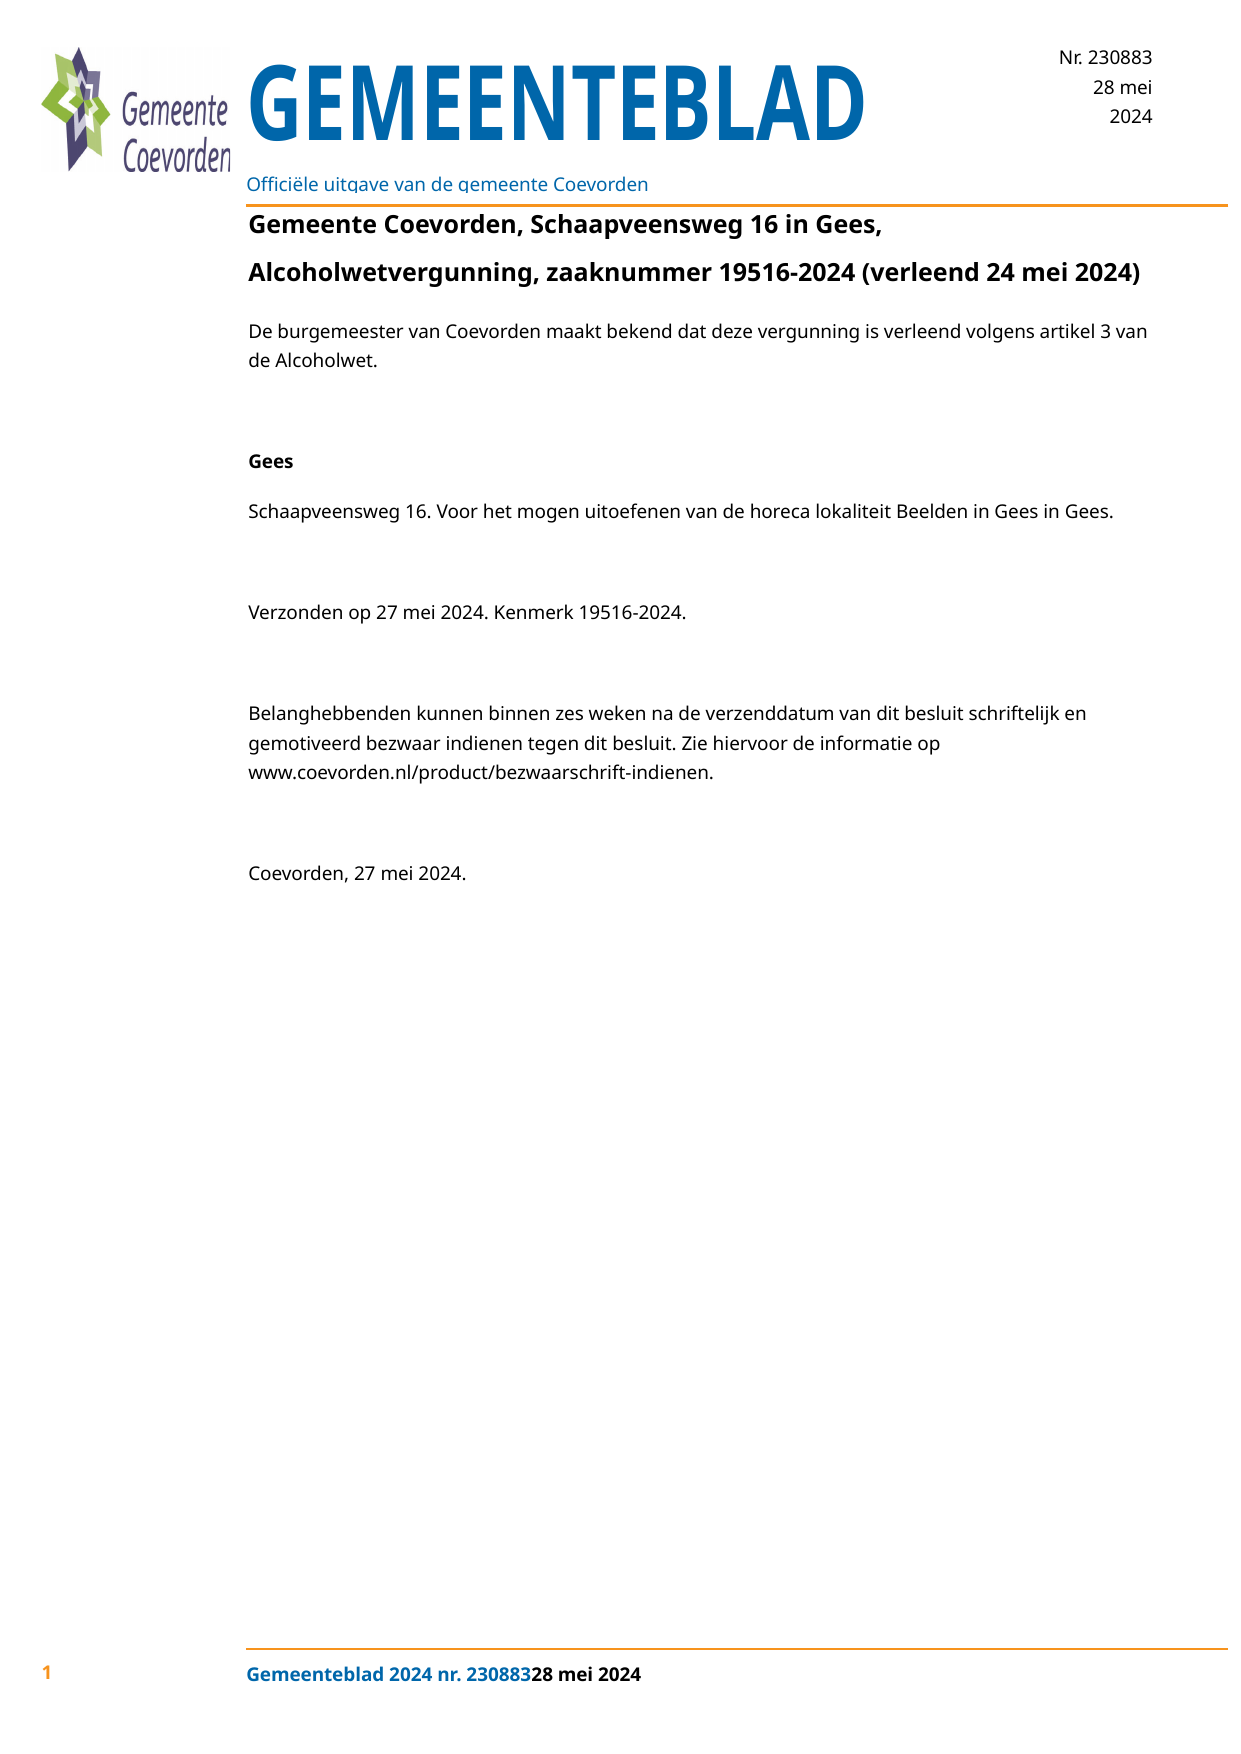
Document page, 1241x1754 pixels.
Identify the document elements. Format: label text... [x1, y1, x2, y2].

text Belanghebbenden kunnen binnen zes weken na de verzenddatum van dit besluit schriftelijk en gemotiveerd bezwaar indienen tegen dit besluit. Zie hiervoor de informatie op www.coevorden.nl/product/bezwaarschrift-indienen. [248, 700, 1152, 785]
text Coevorden, 27 mei 2024. [248, 860, 1152, 886]
text De burgemeester van Coevorden maakt bekend dat deze vergunning is verleend volgens artikel 3 van de Alcoholwet. [248, 318, 1152, 373]
text Schaapveensweg 16. Voor het mogen uitoefenen van de horeca lokaliteit Beelden in Gees in Gees. [248, 499, 1152, 524]
picture [41, 47, 231, 172]
text Gees [248, 448, 1152, 474]
text Gemeente Coevorden, Schaapveensweg 16 in Gees, Alcoholwetvergunning, zaaknummer 19516-2024 (verleend 24 mei 2024) [248, 207, 1152, 288]
text Verzonden op 27 mei 2024. Kenmerk 19516-2024. [248, 599, 1152, 625]
